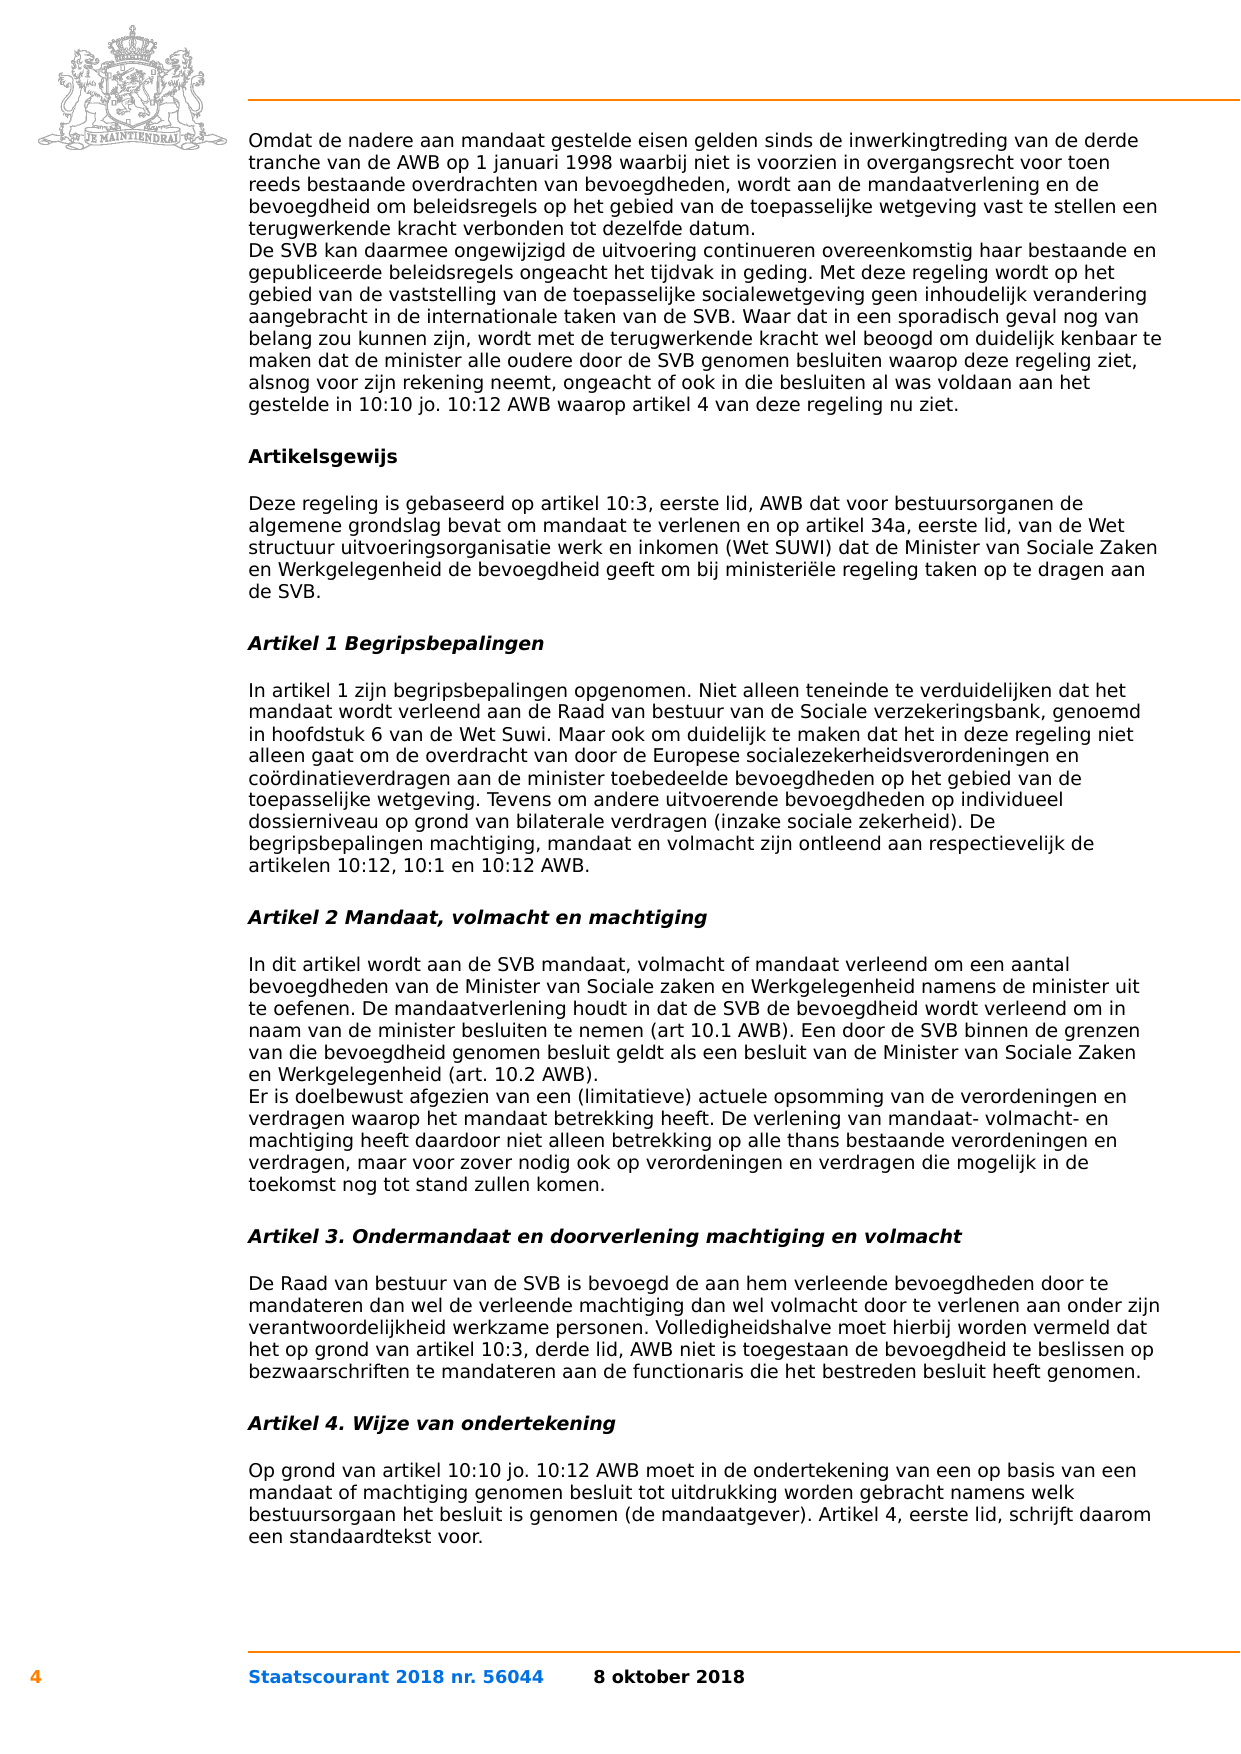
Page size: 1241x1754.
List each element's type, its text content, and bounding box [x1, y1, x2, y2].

subtitle Artikel 3. Ondermandaat en doorverlening machtiging en volmacht [248, 1226, 1163, 1248]
text Omdat de nadere aan mandaat gestelde eisen gelden sinds de inwerkingtreding van de derde tranche van de AWB op 1 januari 1998 waarbij niet is voorzien in overgangsrecht voor toen reeds bestaande overdrachten van bevoegdheden, wordt aan de mandaatverlening en de bevoegdheid om beleidsregels op het gebied van de toepasselijke wetgeving vast te stellen een terugwerkende kracht verbonden tot dezelfde datum. [248, 130, 1163, 240]
text De Raad van bestuur van de SVB is bevoegd de aan hem verleende bevoegdheden door te mandateren dan wel de verleende machtiging dan wel volmacht door te verlenen aan onder zijn verantwoordelijkheid werkzame personen. Volledigheidshalve moet hierbij worden vermeld dat het op grond van artikel 10:3, derde lid, AWB niet is toegestaan de bevoegdheid te beslissen op bezwaarschriften te mandateren aan de functionaris die het bestreden besluit heeft genomen. [248, 1273, 1163, 1383]
text Op grond van artikel 10:10 jo. 10:12 AWB moet in de ondertekening van een op basis van een mandaat of machtiging genomen besluit tot uitdrukking worden gebracht namens welk bestuursorgaan het besluit is genomen (de mandaatgever). Artikel 4, eerste lid, schrijft daarom een standaardtekst voor. [248, 1460, 1163, 1548]
picture [38, 25, 227, 150]
subtitle Artikel 2 Mandaat, volmacht en machtiging [248, 907, 1163, 929]
text De SVB kan daarmee ongewijzigd de uitvoering continueren overeenkomstig haar bestaande en gepubliceerde beleidsregels ongeacht het tijdvak in geding. Met deze regeling wordt op het gebied van de vaststelling van de toepasselijke socialewetgeving geen inhoudelijk verandering aangebracht in de internationale taken van de SVB. Waar dat in een sporadisch geval nog van belang zou kunnen zijn, wordt met de terugwerkende kracht wel beoogd om duidelijk kenbaar te maken dat de minister alle oudere door de SVB genomen besluiten waarop deze regeling ziet, alsnog voor zijn rekening neemt, ongeacht of ook in die besluiten al was voldaan aan het gestelde in 10:10 jo. 10:12 AWB waarop artikel 4 van deze regeling nu ziet. [248, 240, 1163, 416]
subtitle Artikel 1 Begripsbepalingen [248, 632, 1163, 654]
text In dit artikel wordt aan de SVB mandaat, volmacht of mandaat verleend om een aantal bevoegdheden van de Minister van Sociale zaken en Werkgelegenheid namens de minister uit te oefenen. De mandaatverlening houdt in dat de SVB de bevoegdheid wordt verleend om in naam van de minister besluiten te nemen (art 10.1 AWB). Een door de SVB binnen de grenzen van die bevoegdheid genomen besluit geldt als een besluit van de Minister van Sociale Zaken en Werkgelegenheid (art. 10.2 AWB). [248, 954, 1163, 1086]
text Er is doelbewust afgezien van een (limitatieve) actuele opsomming van de verordeningen en verdragen waarop het mandaat betrekking heeft. De verlening van mandaat- volmacht- en machtiging heeft daardoor niet alleen betrekking op alle thans bestaande verordeningen en verdragen, maar voor zover nodig ook op verordeningen en verdragen die mogelijk in de toekomst nog tot stand zullen komen. [248, 1086, 1163, 1196]
text In artikel 1 zijn begripsbepalingen opgenomen. Niet alleen teneinde te verduidelijken dat het mandaat wordt verleend aan de Raad van bestuur van de Sociale verzekeringsbank, genoemd in hoofdstuk 6 van de Wet Suwi. Maar ook om duidelijk te maken dat het in deze regeling niet alleen gaat om de overdracht van door de Europese socialezekerheidsverordeningen en coördinatieverdragen aan de minister toebedeelde bevoegdheden op het gebied van de toepasselijke wetgeving. Tevens om andere uitvoerende bevoegdheden op individueel dossierniveau op grond van bilaterale verdragen (inzake sociale zekerheid). De begripsbepalingen machtiging, mandaat en volmacht zijn ontleend aan respectievelijk de artikelen 10:12, 10:1 en 10:12 AWB. [248, 679, 1163, 877]
subtitle Artikelsgewijs [248, 446, 1163, 468]
text Deze regeling is gebaseerd op artikel 10:3, eerste lid, AWB dat voor bestuursorganen de algemene grondslag bevat om mandaat te verlenen en op artikel 34a, eerste lid, van de Wet structuur uitvoeringsorganisatie werk en inkomen (Wet SUWI) dat de Minister van Sociale Zaken en Werkgelegenheid de bevoegdheid geeft om bij ministeriële regeling taken op te dragen aan de SVB. [248, 493, 1163, 602]
subtitle Artikel 4. Wijze van ondertekening [248, 1413, 1163, 1435]
